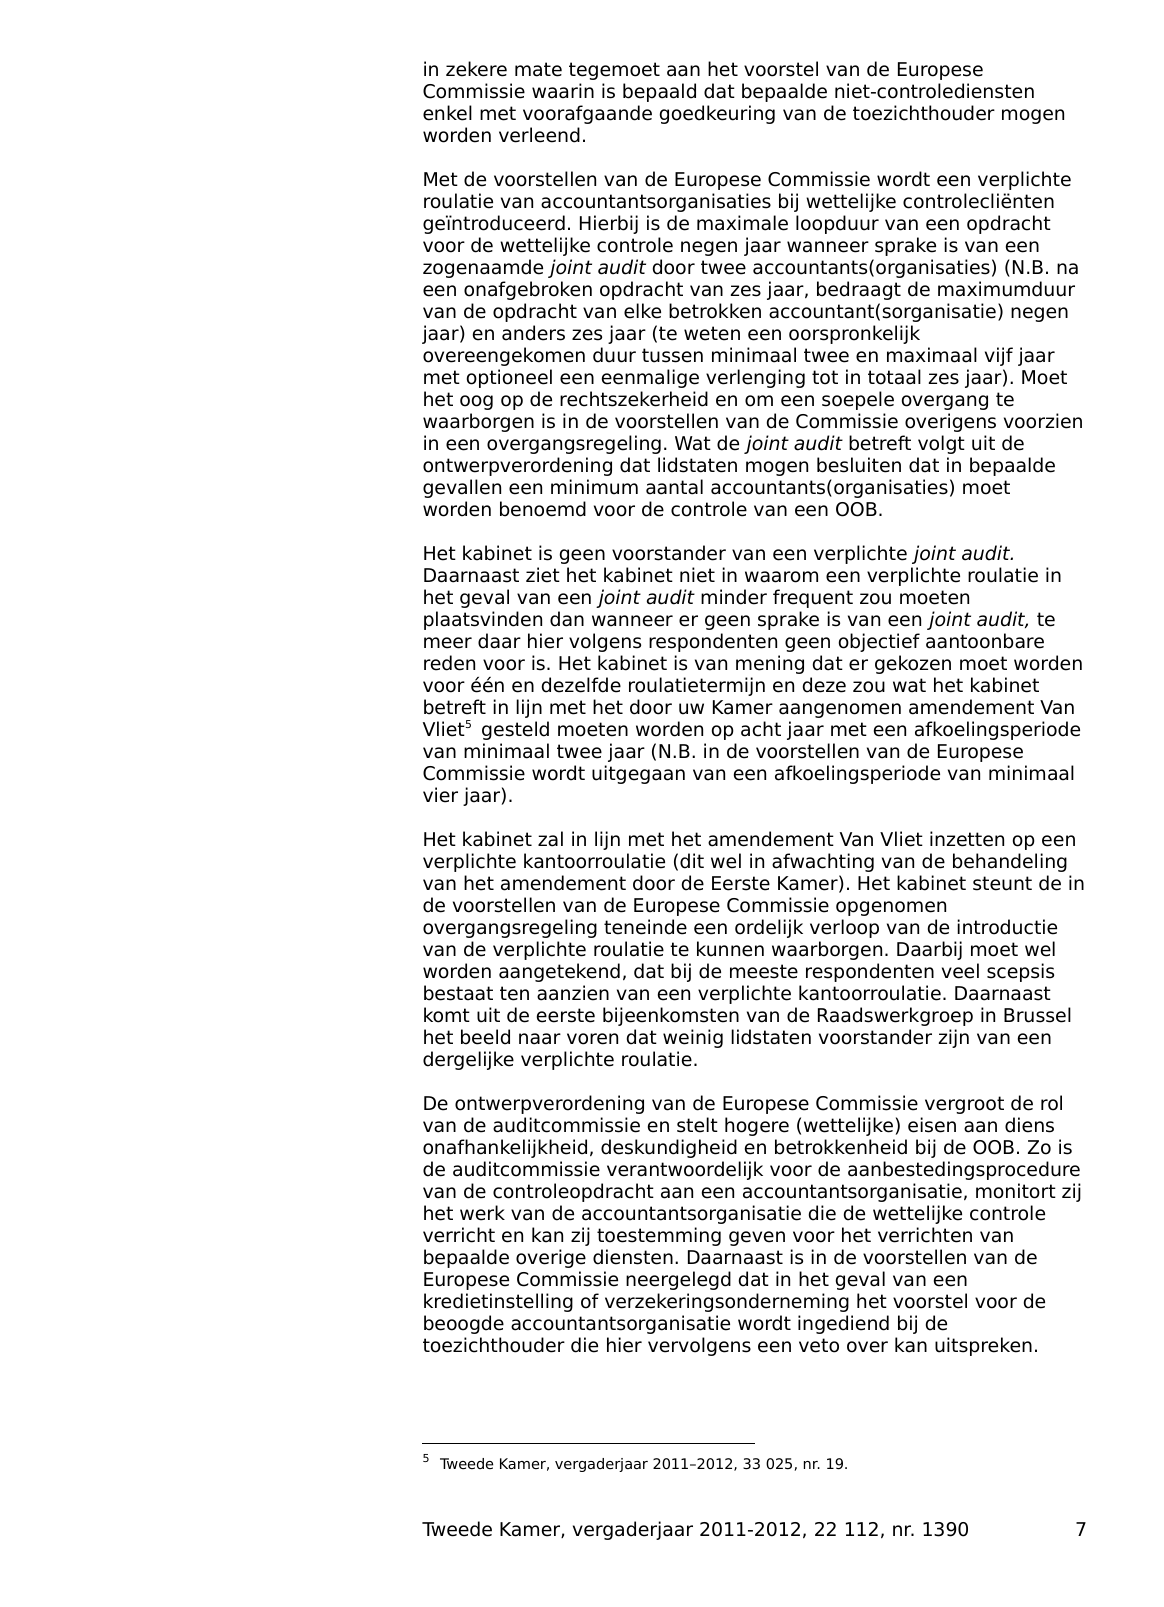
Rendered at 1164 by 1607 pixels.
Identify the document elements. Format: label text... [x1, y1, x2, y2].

text Het kabinet zal in lijn met het amendement Van Vliet inzetten op een verplichte kantoorroulatie (dit wel in afwachting van de behandeling van het amendement door de Eerste Kamer). Het kabinet steunt de in de voorstellen van de Europese Commissie opgenomen overgangsregeling teneinde een ordelijk verloop van de introductie van de verplichte roulatie te kunnen waarborgen. Daarbij moet wel worden aangetekend, dat bij de meeste respondenten veel scepsis bestaat ten aanzien van een verplichte kantoorroulatie. Daarnaast komt uit de eerste bijeenkomsten van de Raadswerkgroep in Brussel het beeld naar voren dat weinig lidstaten voorstander zijn van een dergelijke verplichte roulatie. [422, 829, 1087, 1071]
text Tweede Kamer, vergaderjaar 2011–2012, 33 025, nr. 19. [422, 1452, 1087, 1474]
text Met de voorstellen van de Europese Commissie wordt een verplichte roulatie van accountantsorganisaties bij wettelijke controlecliënten geïntroduceerd. Hierbij is de maximale loopduur van een opdracht voor de wettelijke controle negen jaar wanneer sprake is van een zogenaamde joint audit door twee accountants(organisaties) (N.B. na een onafgebroken opdracht van zes jaar, bedraagt de maximumduur van de opdracht van elke betrokken accountant(sorganisatie) negen jaar) en anders zes jaar (te weten een oorspronkelijk overeengekomen duur tussen minimaal twee en maximaal vijf jaar met optioneel een eenmalige verlenging tot in totaal zes jaar). Moet het oog op de rechtszekerheid en om een soepele overgang te waarborgen is in de voorstellen van de Commissie overigens voorzien in een overgangsregeling. Wat de joint audit betreft volgt uit de ontwerpverordening dat lidstaten mogen besluiten dat in bepaalde gevallen een minimum aantal accountants(organisaties) moet worden benoemd voor de controle van een OOB. [422, 169, 1087, 521]
text Het kabinet is geen voorstander van een verplichte joint audit. Daarnaast ziet het kabinet niet in waarom een verplichte roulatie in het geval van een joint audit minder frequent zou moeten plaatsvinden dan wanneer er geen sprake is van een joint audit, te meer daar hier volgens respondenten geen objectief aantoonbare reden voor is. Het kabinet is van mening dat er gekozen moet worden voor één en dezelfde roulatietermijn en deze zou wat het kabinet betreft in lijn met het door uw Kamer aangenomen amendement Van Vliet gesteld moeten worden op acht jaar met een afkoelingsperiode van minimaal twee jaar (N.B. in de voorstellen van de Europese Commissie wordt uitgegaan van een afkoelingsperiode van minimaal vier jaar). [422, 543, 1087, 807]
text in zekere mate tegemoet aan het voorstel van de Europese Commissie waarin is bepaald dat bepaalde niet-controlediensten enkel met voorafgaande goedkeuring van de toezichthouder mogen worden verleend. [422, 59, 1087, 147]
text De ontwerpverordening van de Europese Commissie vergroot de rol van de auditcommissie en stelt hogere (wettelijke) eisen aan diens onafhankelijkheid, deskundigheid en betrokkenheid bij de OOB. Zo is de auditcommissie verantwoordelijk voor de aanbestedingsprocedure van de controleopdracht aan een accountantsorganisatie, monitort zij het werk van de accountantsorganisatie die de wettelijke controle verricht en kan zij toestemming geven voor het verrichten van bepaalde overige diensten. Daarnaast is in de voorstellen van de Europese Commissie neergelegd dat in het geval van een kredietinstelling of verzekeringsonderneming het voorstel voor de beoogde accountantsorganisatie wordt ingediend bij de toezichthouder die hier vervolgens een veto over kan uitspreken. [422, 1093, 1087, 1357]
